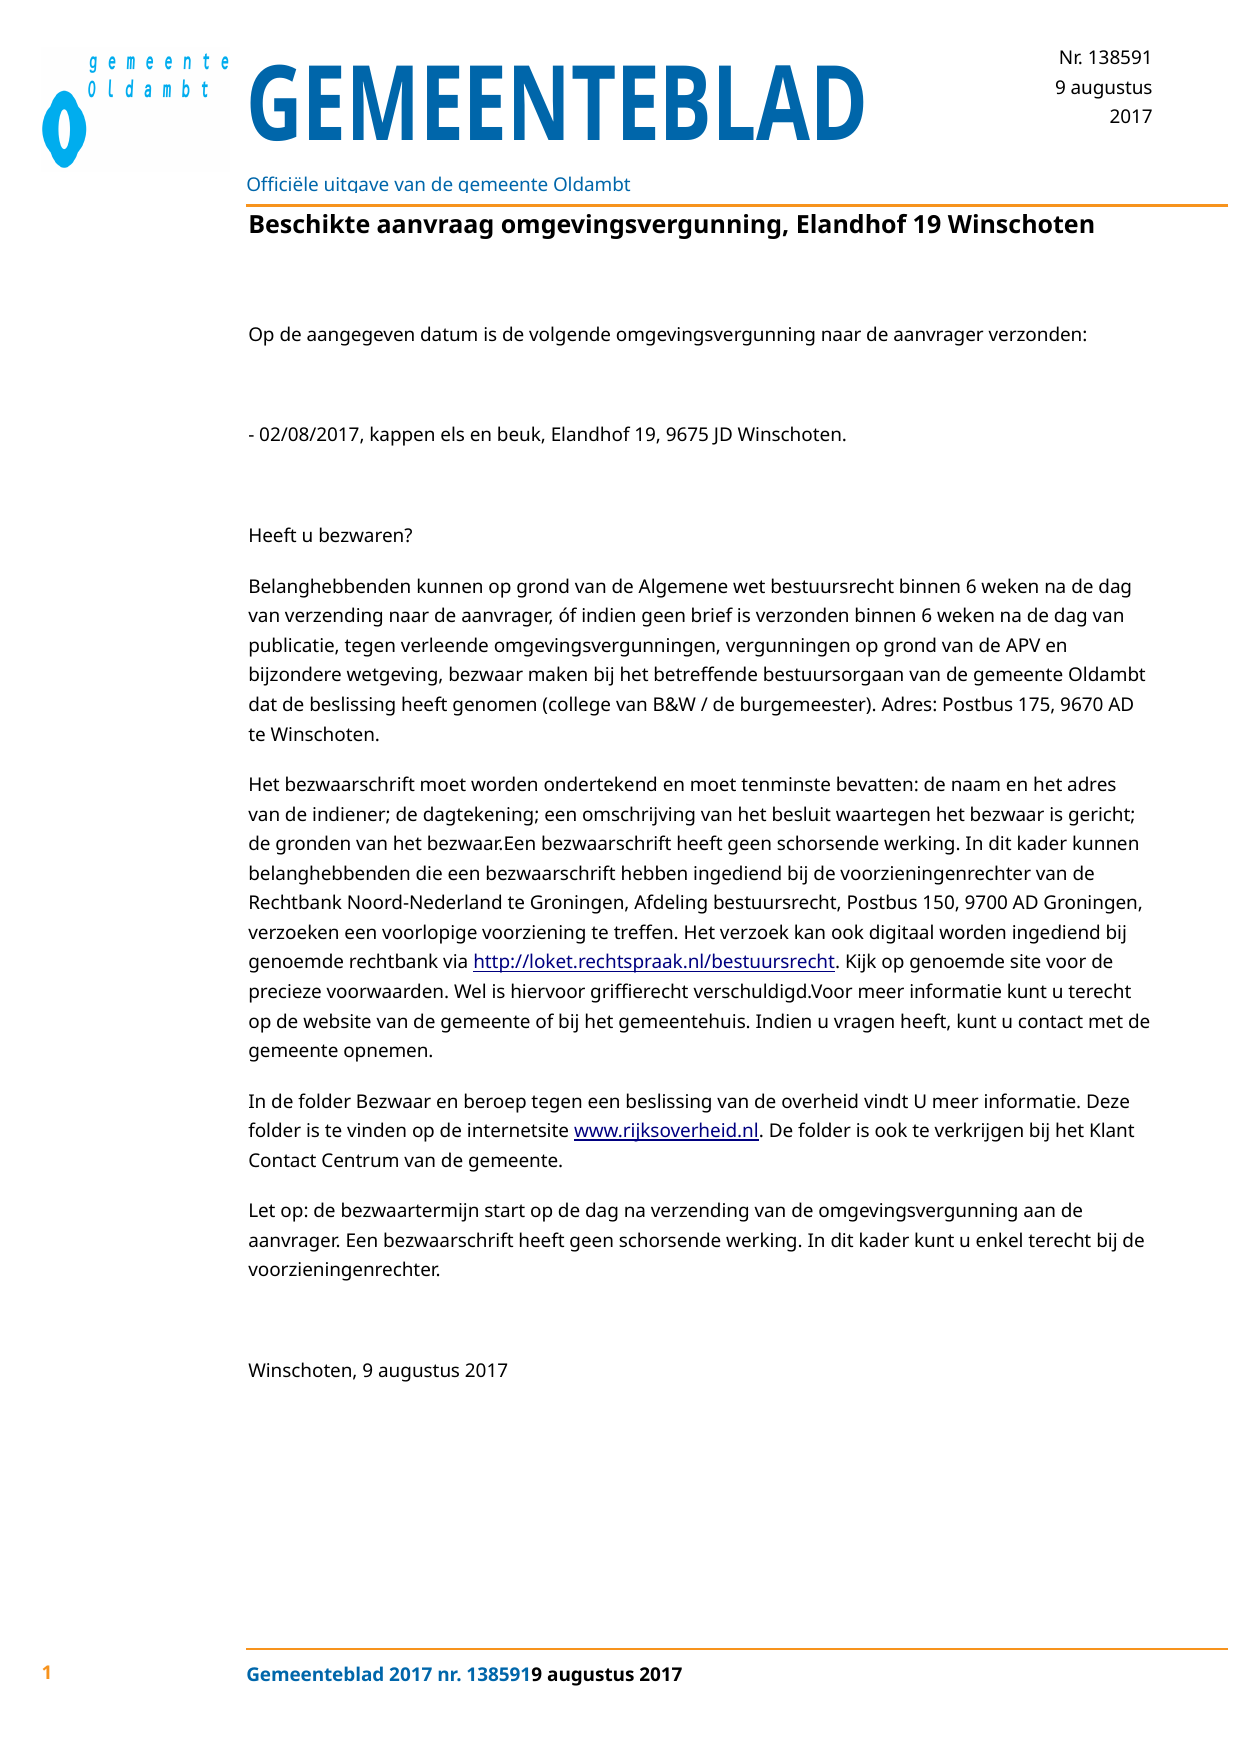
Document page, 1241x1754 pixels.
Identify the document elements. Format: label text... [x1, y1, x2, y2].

text In de folder Bezwaar en beroep tegen een beslissing van de overheid vindt U meer informatie. Deze folder is te vinden op de internetsite www.rijksoverheid.nl. De folder is ook te verkrijgen bij het Klant Contact Centrum van de gemeente. [248, 1088, 1152, 1173]
text Winschoten, 9 augustus 2017 [248, 1357, 1152, 1383]
text Belanghebbenden kunnen op grond van de Algemene wet bestuursrecht binnen 6 weken na de dag van verzending naar de aanvrager, óf indien geen brief is verzonden binnen 6 weken na de dag van publicatie, tegen verleende omgevingsvergunningen, vergunningen op grond van de APV en bijzondere wetgeving, bezwaar maken bij het betreffende bestuursorgaan van de gemeente Oldambt dat de beslissing heeft genomen (college van B&W / de burgemeester). Adres: Postbus 175, 9670 AD te Winschoten. [248, 573, 1152, 746]
text Let op: de bezwaartermijn start op de dag na verzending van de omgevingsvergunning aan de aanvrager. Een bezwaarschrift heeft geen schorsende werking. In dit kader kunt u enkel terecht bij de voorzieningenrechter. [248, 1197, 1152, 1282]
text Beschikte aanvraag omgevingsvergunning, Elandhof 19 Winschoten [248, 207, 1152, 241]
picture [41, 47, 231, 172]
text Het bezwaarschrift moet worden ondertekend en moet tenminste bevatten: de naam en het adres van de indiener; de dagtekening; een omschrijving van het besluit waartegen het bezwaar is gericht; de gronden van het bezwaar.Een bezwaarschrift heeft geen schorsende werking. In dit kader kunnen belanghebbenden die een bezwaarschrift hebben ingediend bij de voorzieningenrechter van de Rechtbank Noord-Nederland te Groningen, Afdeling bestuursrecht, Postbus 150, 9700 AD Groningen, verzoeken een voorlopige voorziening te treffen. Het verzoek kan ook digitaal worden ingediend bij genoemde rechtbank via http://loket.rechtspraak.nl/bestuursrecht. Kijk op genoemde site voor de precieze voorwaarden. Wel is hiervoor griffierecht verschuldigd.Voor meer informatie kunt u terecht op de website van de gemeente of bij het gemeentehuis. Indien u vragen heeft, kunt u contact met de gemeente opnemen. [248, 771, 1152, 1063]
text Heeft u bezwaren? [248, 522, 1152, 548]
text - 02/08/2017, kappen els en beuk, Elandhof 19, 9675 JD Winschoten. [248, 422, 1152, 447]
text Op de aangegeven datum is de volgende omgevingsvergunning naar de aanvrager verzonden: [248, 321, 1152, 346]
